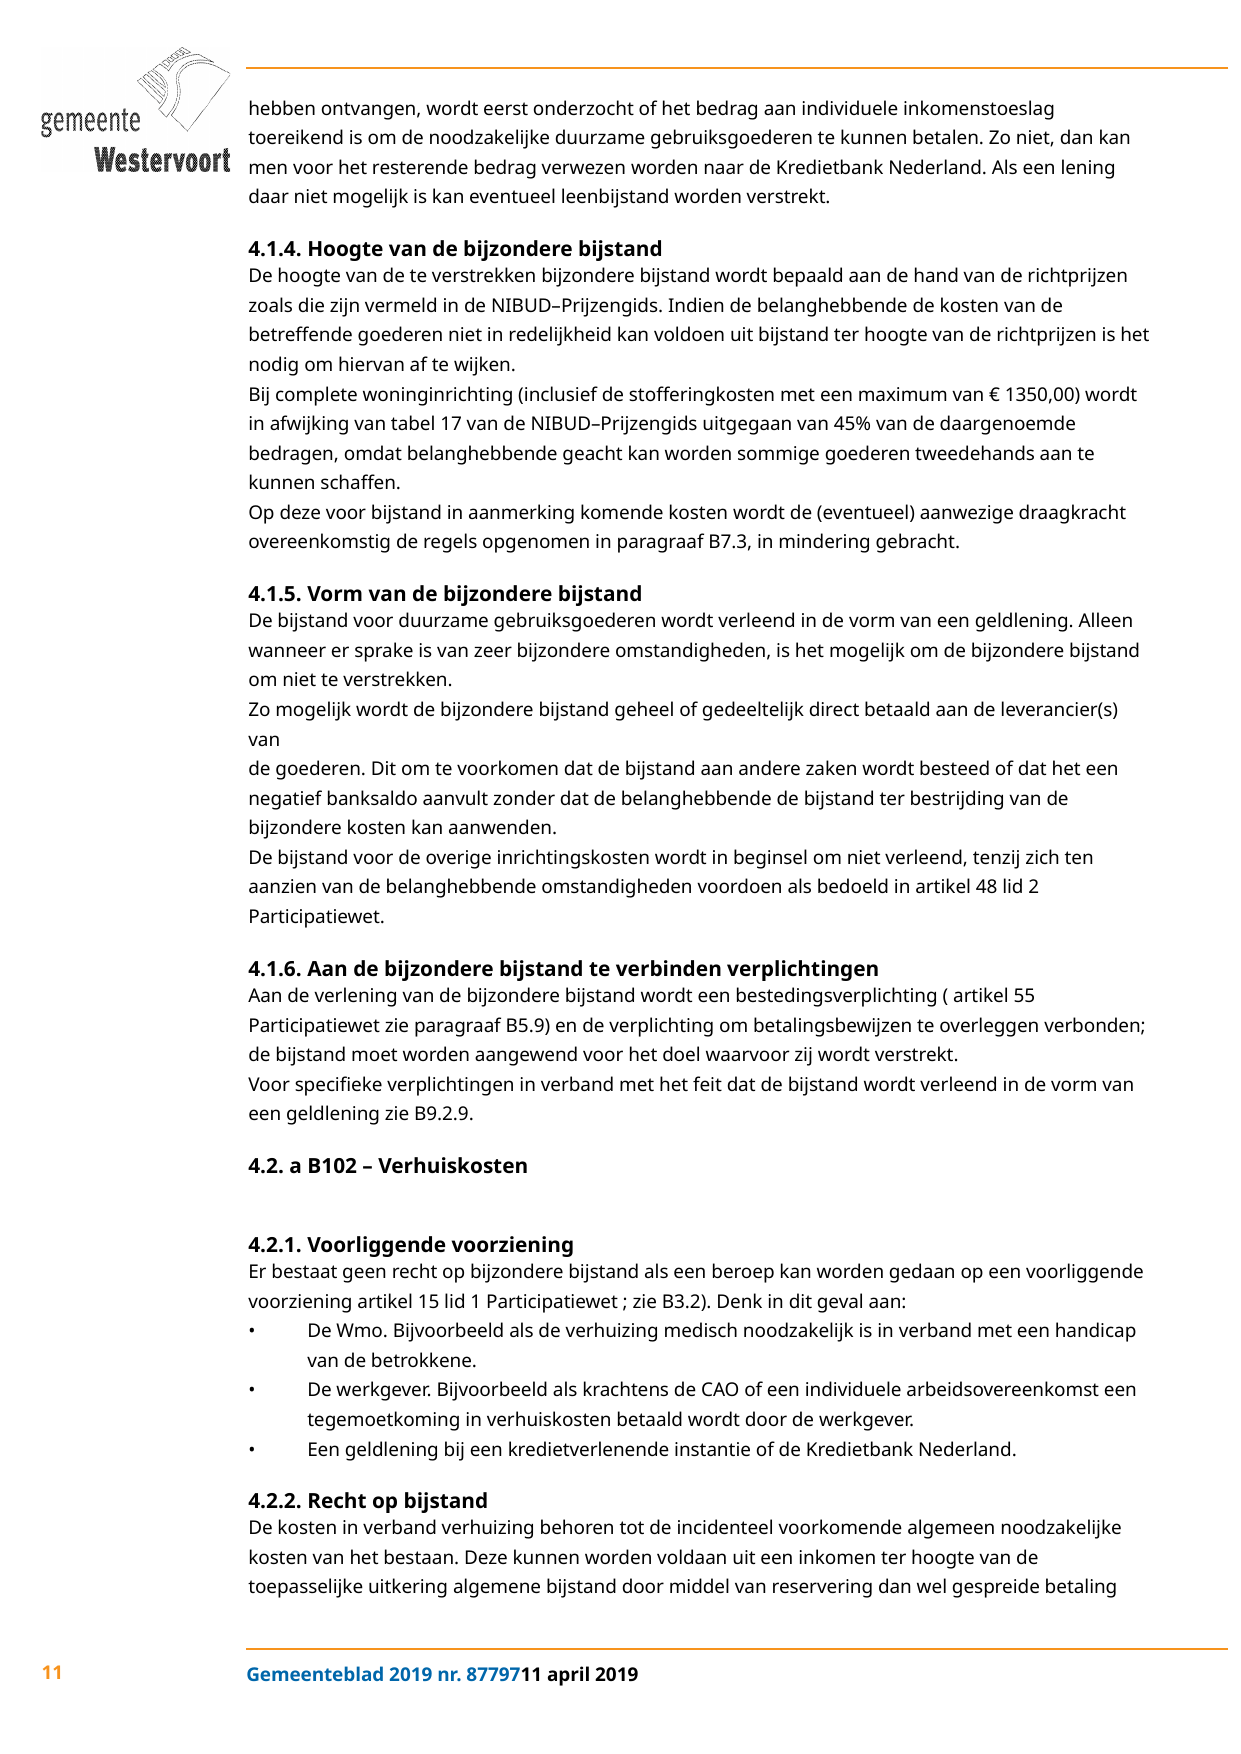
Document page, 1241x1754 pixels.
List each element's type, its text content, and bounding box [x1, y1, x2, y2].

text zoals die zijn vermeld in de NIBUD–Prijzengids. Indien de belanghebbende de kosten van de [248, 292, 1152, 318]
text Zo mogelijk wordt de bijzondere bijstand geheel of gedeeltelijk direct betaald aan de leverancier(s) van [248, 696, 1152, 752]
text negatief banksaldo aanvult zonder dat de belanghebbende de bijstand ter bestrijding van de [248, 785, 1152, 811]
text nodig om hiervan af te wijken. [248, 351, 1152, 377]
list Een geldlening bij een kredietverlenende instantie of de Kredietbank Nederland. [248, 1436, 1152, 1461]
text bijzondere kosten kan aanwenden. [248, 814, 1152, 840]
text De bijstand voor de overige inrichtingskosten wordt in beginsel om niet verleend, tenzij zich ten [248, 844, 1152, 870]
text 4.1.6. Aan de bijzondere bijstand te verbinden verplichtingen [248, 954, 1152, 982]
text 4.1.5. Vorm van de bijzondere bijstand [248, 579, 1152, 607]
text 4.2. a B102 – Verhuiskosten [248, 1151, 1152, 1179]
text overeenkomstig de regels opgenomen in paragraaf B7.3, in mindering gebracht. [248, 529, 1152, 554]
text betreffende goederen niet in redelijkheid kan voldoen uit bijstand ter hoogte van de richtprijzen is het [248, 322, 1152, 347]
picture [41, 47, 231, 172]
text 4.2.1. Voorliggende voorziening [248, 1230, 1152, 1258]
text aanzien van de belanghebbende omstandigheden voordoen als bedoeld in artikel 48 lid 2 Participatiewet. [248, 874, 1152, 929]
text voorziening artikel 15 lid 1 Participatiewet ; zie B3.2). Denk in dit geval aan: [248, 1288, 1152, 1313]
list De werkgever. Bijvoorbeeld als krachtens de CAO of een individuele arbeidsovereenkomst een tegemoetkoming in verhuiskosten betaald wordt door de werkgever. [248, 1377, 1152, 1432]
text 4.2.2. Recht op bijstand [248, 1486, 1152, 1514]
text een geldlening zie B9.2.9. [248, 1101, 1152, 1126]
text De kosten in verband verhuizing behoren tot de incidenteel voorkomende algemeen noodzakelijke [248, 1514, 1152, 1540]
text kosten van het bestaan. Deze kunnen worden voldaan uit een inkomen ter hoogte van de [248, 1544, 1152, 1570]
text De hoogte van de te verstrekken bijzondere bijstand wordt bepaald aan de hand van de richtprijzen [248, 262, 1152, 288]
text toepasselijke uitkering algemene bijstand door middel van reservering dan wel gespreide betaling [248, 1574, 1152, 1599]
text Aan de verlening van de bijzondere bijstand wordt een bestedingsverplichting ( artikel 55 Participatiewet zie paragraaf B5.9) en de verplichting om betalingsbewijzen te overleggen verbonden; de bijstand moet worden aangewend voor het doel waarvoor zij wordt verstrekt. [248, 982, 1152, 1067]
text 4.1.4. Hoogte van de bijzondere bijstand [248, 234, 1152, 262]
text De bijstand voor duurzame gebruiksgoederen wordt verleend in de vorm van een geldlening. Alleen wanneer er sprake is van zeer bijzondere omstandigheden, is het mogelijk om de bijzondere bijstand om niet te verstrekken. [248, 607, 1152, 692]
list De Wmo. Bijvoorbeeld als de verhuizing medisch noodzakelijk is in verband met een handicap van de betrokkene. [248, 1317, 1152, 1373]
text Bij complete woninginrichting (inclusief de stofferingkosten met een maximum van € 1350,00) wordt in afwijking van tabel 17 van de NIBUD–Prijzengids uitgegaan van 45% van de daargenoemde bedragen, omdat belanghebbende geacht kan worden sommige goederen tweedehands aan te kunnen schaffen. [248, 381, 1152, 495]
text hebben ontvangen, wordt eerst onderzocht of het bedrag aan individuele inkomenstoeslag toereikend is om de noodzakelijke duurzame gebruiksgoederen te kunnen betalen. Zo niet, dan kan men voor het resterende bedrag verwezen worden naar de Kredietbank Nederland. Als een lening daar niet mogelijk is kan eventueel leenbijstand worden verstrekt. [248, 95, 1152, 209]
text Er bestaat geen recht op bijzondere bijstand als een beroep kan worden gedaan op een voorliggende [248, 1258, 1152, 1284]
text Voor specifieke verplichtingen in verband met het feit dat de bijstand wordt verleend in de vorm van [248, 1071, 1152, 1097]
text de goederen. Dit om te voorkomen dat de bijstand aan andere zaken wordt besteed of dat het een [248, 755, 1152, 781]
text Op deze voor bijstand in aanmerking komende kosten wordt de (eventueel) aanwezige draagkracht [248, 499, 1152, 525]
